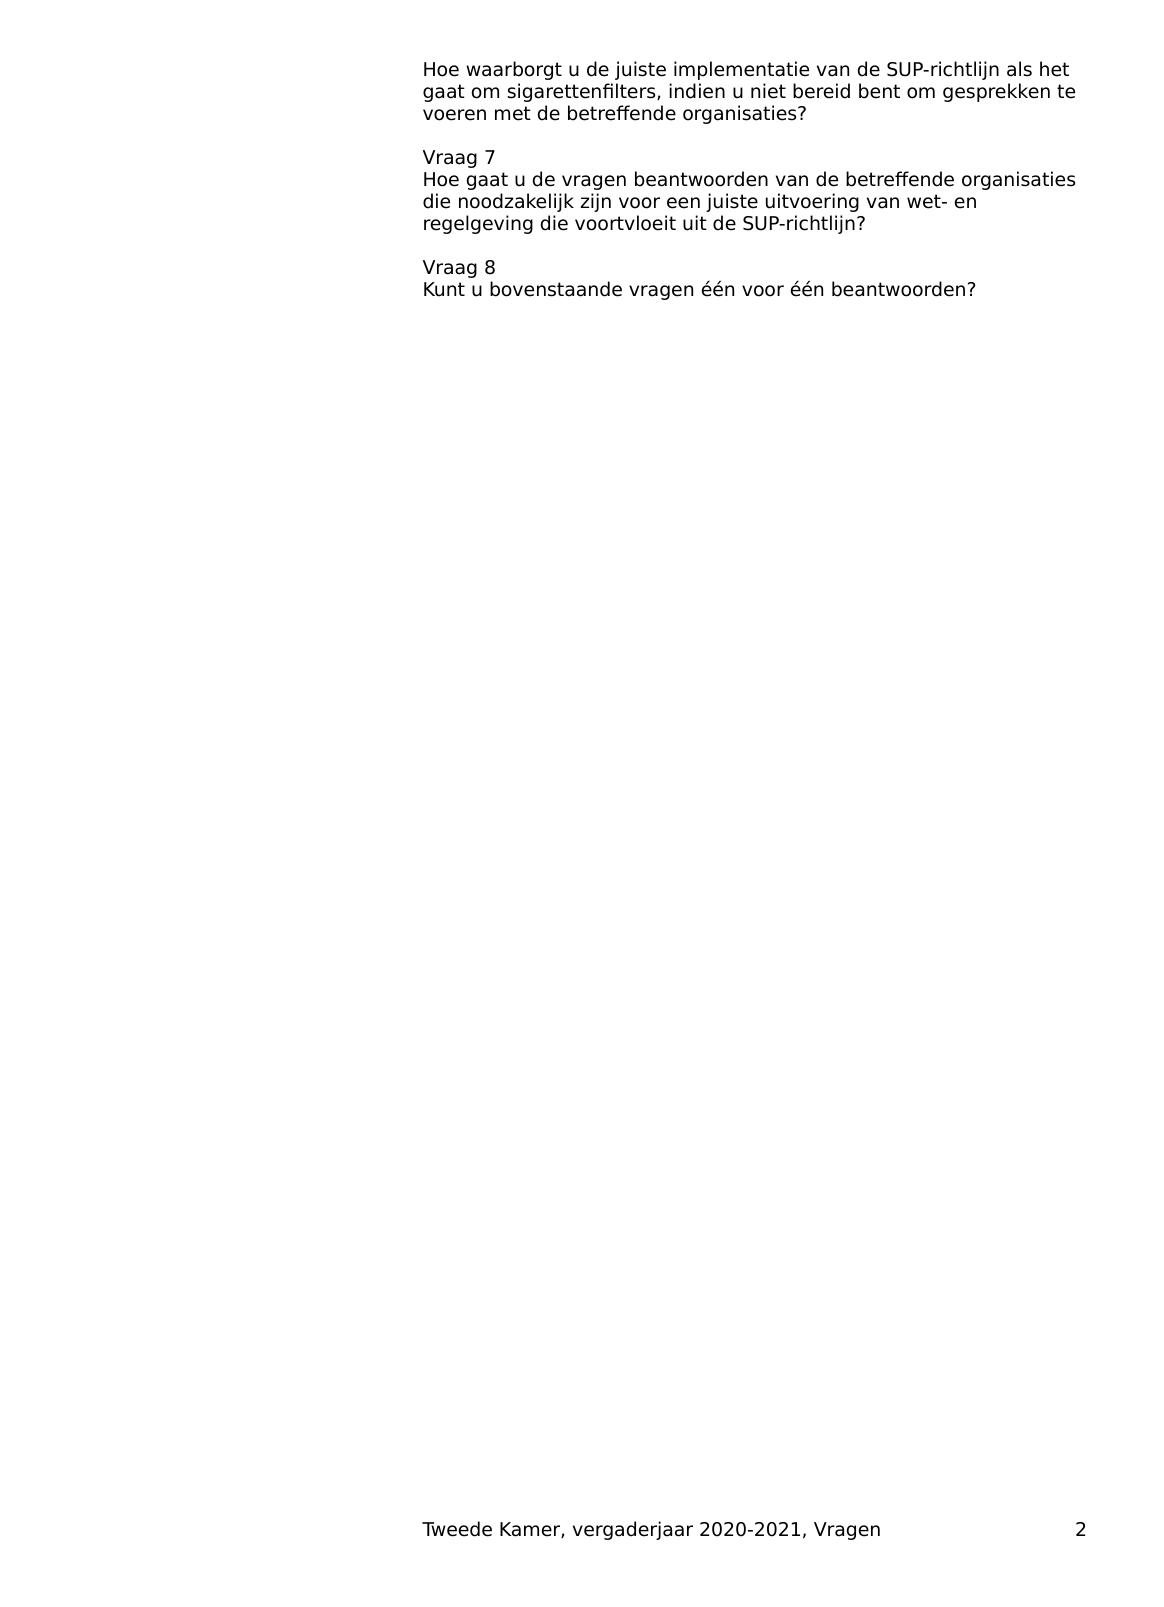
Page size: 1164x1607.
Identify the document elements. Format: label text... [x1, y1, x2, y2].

text Vraag 8 [422, 257, 1087, 279]
text Vraag 7 [422, 147, 1087, 169]
text Hoe waarborgt u de juiste implementatie van de SUP-richtlijn als het gaat om sigarettenfilters, indien u niet bereid bent om gesprekken te voeren met de betreffende organisaties? [422, 59, 1087, 125]
text Kunt u bovenstaande vragen één voor één beantwoorden? [422, 279, 1087, 301]
text Hoe gaat u de vragen beantwoorden van de betreffende organisaties die noodzakelijk zijn voor een juiste uitvoering van wet- en regelgeving die voortvloeit uit de SUP-richtlijn? [422, 169, 1087, 235]
